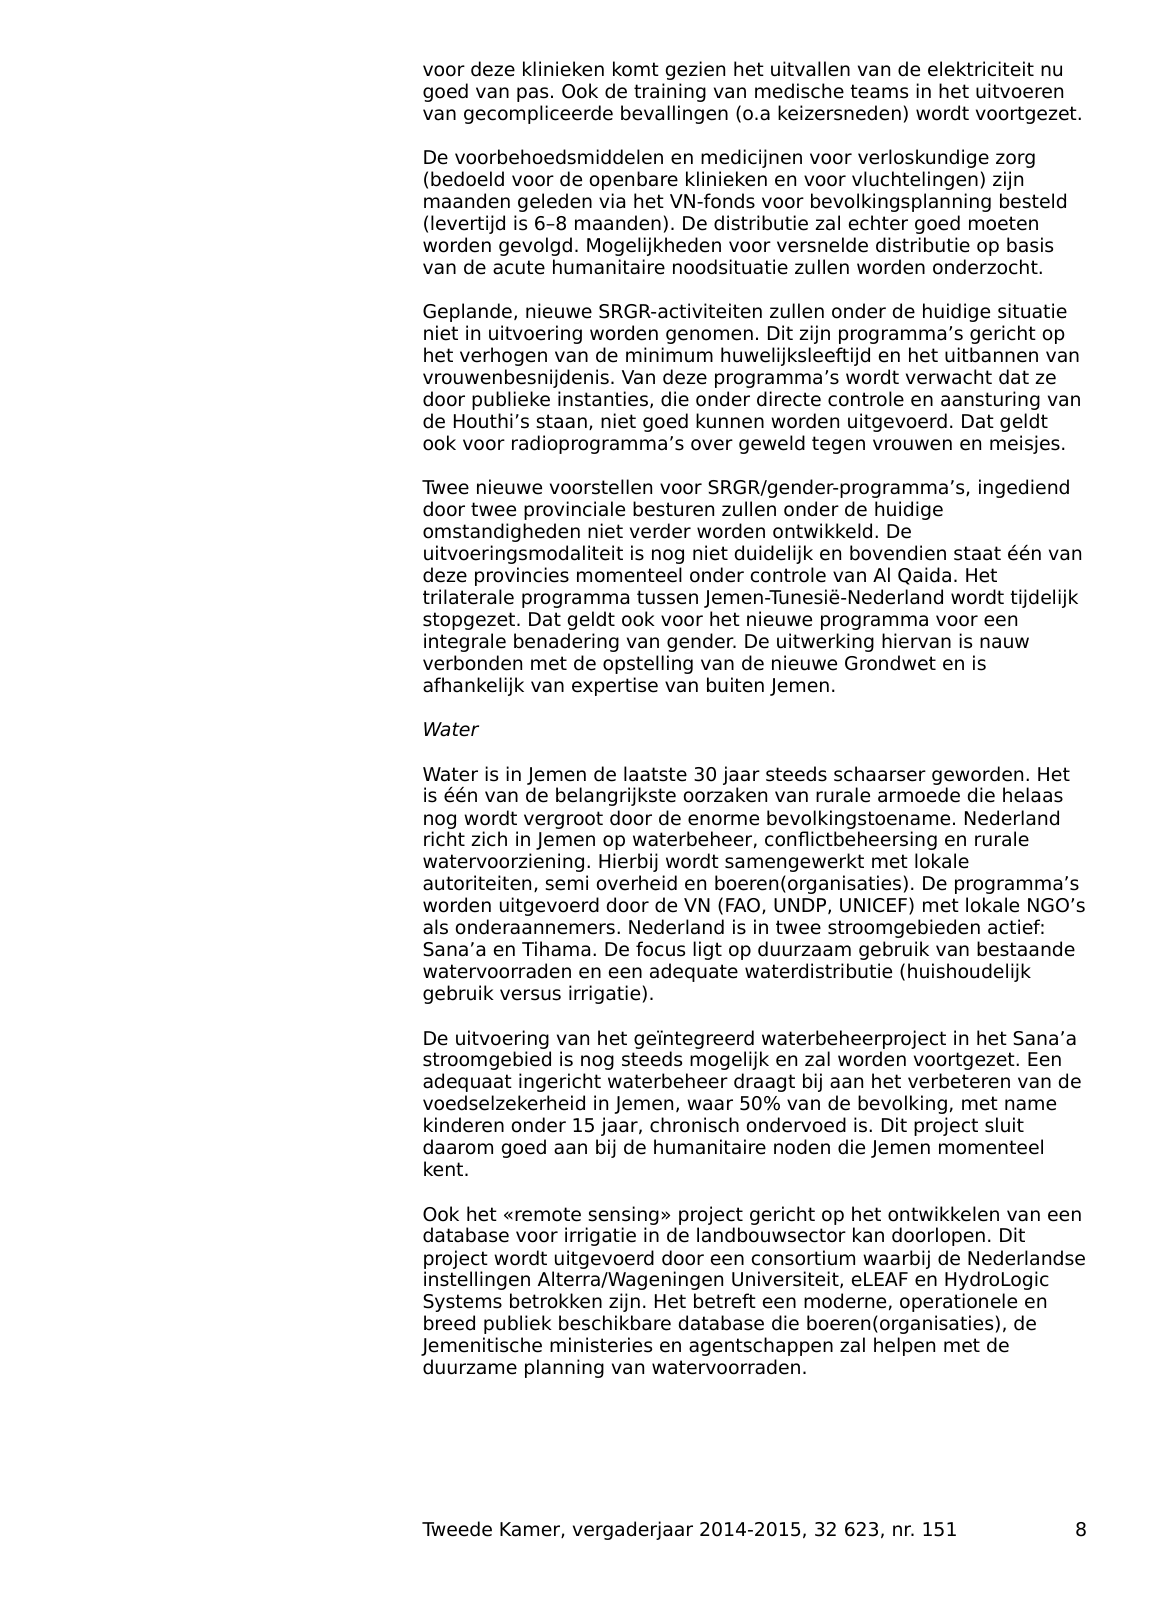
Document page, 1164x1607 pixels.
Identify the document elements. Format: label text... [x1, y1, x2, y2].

text Geplande, nieuwe SRGR-activiteiten zullen onder de huidige situatie niet in uitvoering worden genomen. Dit zijn programma’s gericht op het verhogen van de minimum huwelijksleeftijd en het uitbannen van vrouwenbesnijdenis. Van deze programma’s wordt verwacht dat ze door publieke instanties, die onder directe controle en aansturing van de Houthi’s staan, niet goed kunnen worden uitgevoerd. Dat geldt ook voor radioprogramma’s over geweld tegen vrouwen en meisjes. [422, 301, 1087, 455]
text De voorbehoedsmiddelen en medicijnen voor verloskundige zorg (bedoeld voor de openbare klinieken en voor vluchtelingen) zijn maanden geleden via het VN-fonds voor bevolkingsplanning besteld (levertijd is 6–8 maanden). De distributie zal echter goed moeten worden gevolgd. Mogelijkheden voor versnelde distributie op basis van de acute humanitaire noodsituatie zullen worden onderzocht. [422, 147, 1087, 279]
text Water is in Jemen de laatste 30 jaar steeds schaarser geworden. Het is één van de belangrijkste oorzaken van rurale armoede die helaas nog wordt vergroot door de enorme bevolkingstoename. Nederland richt zich in Jemen op waterbeheer, conflictbeheersing en rurale watervoorziening. Hierbij wordt samengewerkt met lokale autoriteiten, semi overheid en boeren(organisaties). De programma’s worden uitgevoerd door de VN (FAO, UNDP, UNICEF) met lokale NGO’s als onderaannemers. Nederland is in twee stroomgebieden actief: Sana’a en Tihama. De focus ligt op duurzaam gebruik van bestaande watervoorraden en een adequate waterdistributie (huishoudelijk gebruik versus irrigatie). [422, 763, 1087, 1005]
text Ook het «remote sensing» project gericht op het ontwikkelen van een database voor irrigatie in de landbouwsector kan doorlopen. Dit project wordt uitgevoerd door een consortium waarbij de Nederlandse instellingen Alterra/Wageningen Universiteit, eLEAF en HydroLogic Systems betrokken zijn. Het betreft een moderne, operationele en breed publiek beschikbare database die boeren(organisaties), de Jemenitische ministeries en agentschappen zal helpen met de duurzame planning van watervoorraden. [422, 1203, 1087, 1379]
subtitle Water [422, 719, 1087, 741]
text De uitvoering van het geïntegreerd waterbeheerproject in het Sana’a stroomgebied is nog steeds mogelijk en zal worden voortgezet. Een adequaat ingericht waterbeheer draagt bij aan het verbeteren van de voedselzekerheid in Jemen, waar 50% van de bevolking, met name kinderen onder 15 jaar, chronisch ondervoed is. Dit project sluit daarom goed aan bij de humanitaire noden die Jemen momenteel kent. [422, 1027, 1087, 1181]
text voor deze klinieken komt gezien het uitvallen van de elektriciteit nu goed van pas. Ook de training van medische teams in het uitvoeren van gecompliceerde bevallingen (o.a keizersneden) wordt voortgezet. [422, 59, 1087, 125]
text Twee nieuwe voorstellen voor SRGR/gender-programma’s, ingediend door twee provinciale besturen zullen onder de huidige omstandigheden niet verder worden ontwikkeld. De uitvoeringsmodaliteit is nog niet duidelijk en bovendien staat één van deze provincies momenteel onder controle van Al Qaida. Het trilaterale programma tussen Jemen-Tunesië-Nederland wordt tijdelijk stopgezet. Dat geldt ook voor het nieuwe programma voor een integrale benadering van gender. De uitwerking hiervan is nauw verbonden met de opstelling van de nieuwe Grondwet en is afhankelijk van expertise van buiten Jemen. [422, 477, 1087, 697]
